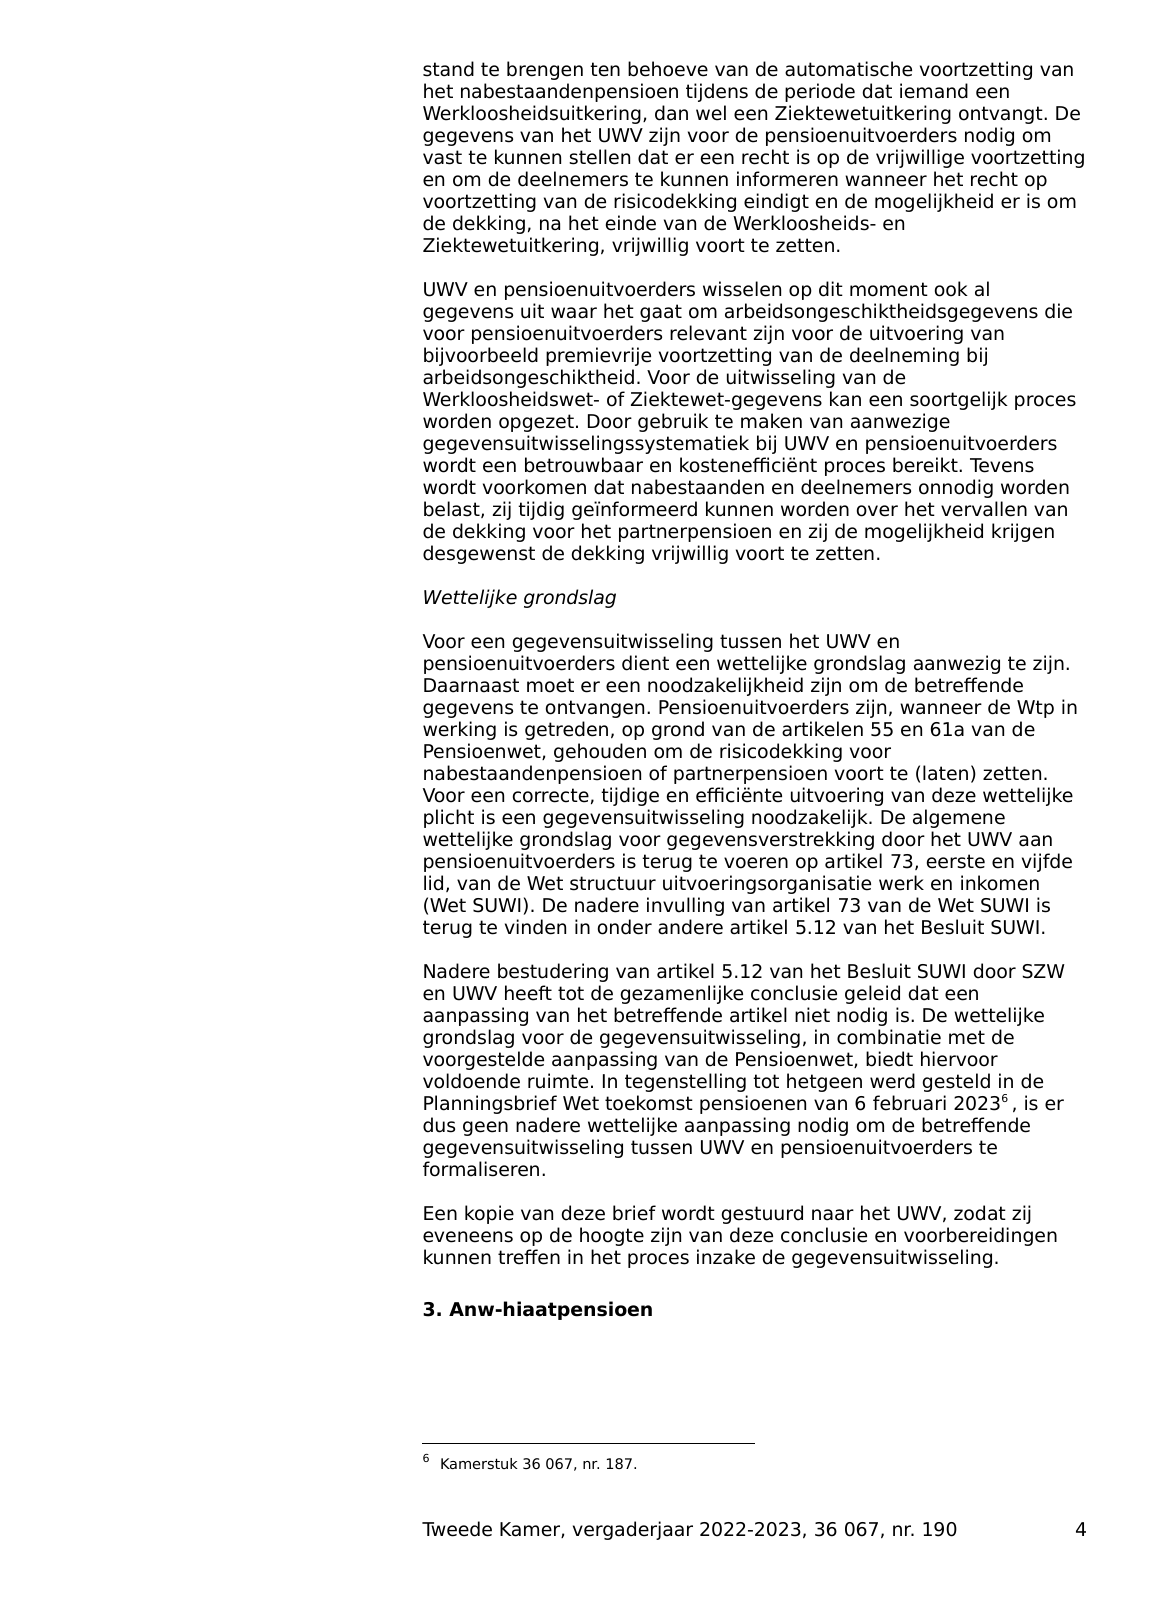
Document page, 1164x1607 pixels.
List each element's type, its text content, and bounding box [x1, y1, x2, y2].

subtitle Wettelijke grondslag [422, 587, 1087, 609]
text Een kopie van deze brief wordt gestuurd naar het UWV, zodat zij eveneens op de hoogte zijn van deze conclusie en voorbereidingen kunnen treffen in het proces inzake de gegevensuitwisseling. [422, 1203, 1087, 1269]
text UWV en pensioenuitvoerders wisselen op dit moment ook al gegevens uit waar het gaat om arbeidsongeschiktheidsgegevens die voor pensioenuitvoerders relevant zijn voor de uitvoering van bijvoorbeeld premievrije voortzetting van de deelneming bij arbeidsongeschiktheid. Voor de uitwisseling van de Werkloosheidswet- of Ziektewet-gegevens kan een soortgelijk proces worden opgezet. Door gebruik te maken van aanwezige gegevensuitwisselingssystematiek bij UWV en pensioenuitvoerders wordt een betrouwbaar en kostenefficiënt proces bereikt. Tevens wordt voorkomen dat nabestaanden en deelnemers onnodig worden belast, zij tijdig geïnformeerd kunnen worden over het vervallen van de dekking voor het partnerpensioen en zij de mogelijkheid krijgen desgewenst de dekking vrijwillig voort te zetten. [422, 279, 1087, 565]
subtitle 3. Anw-hiaatpensioen [422, 1299, 1087, 1321]
text Nadere bestudering van artikel 5.12 van het Besluit SUWI door SZW en UWV heeft tot de gezamenlijke conclusie geleid dat een aanpassing van het betreffende artikel niet nodig is. De wettelijke grondslag voor de gegevensuitwisseling, in combinatie met de voorgestelde aanpassing van de Pensioenwet, biedt hiervoor voldoende ruimte. In tegenstelling tot hetgeen werd gesteld in de Planningsbrief Wet toekomst pensioenen van 6 februari 2023, is er dus geen nadere wettelijke aanpassing nodig om de betreffende gegevensuitwisseling tussen UWV en pensioenuitvoerders te formaliseren. [422, 961, 1087, 1181]
text Voor een gegevensuitwisseling tussen het UWV en pensioenuitvoerders dient een wettelijke grondslag aanwezig te zijn. Daarnaast moet er een noodzakelijkheid zijn om de betreffende gegevens te ontvangen. Pensioenuitvoerders zijn, wanneer de Wtp in werking is getreden, op grond van de artikelen 55 en 61a van de Pensioenwet, gehouden om de risicodekking voor nabestaandenpensioen of partnerpensioen voort te (laten) zetten. Voor een correcte, tijdige en efficiënte uitvoering van deze wettelijke plicht is een gegevensuitwisseling noodzakelijk. De algemene wettelijke grondslag voor gegevensverstrekking door het UWV aan pensioenuitvoerders is terug te voeren op artikel 73, eerste en vijfde lid, van de Wet structuur uitvoeringsorganisatie werk en inkomen (Wet SUWI). De nadere invulling van artikel 73 van de Wet SUWI is terug te vinden in onder andere artikel 5.12 van het Besluit SUWI. [422, 631, 1087, 939]
text stand te brengen ten behoeve van de automatische voortzetting van het nabestaandenpensioen tijdens de periode dat iemand een Werkloosheidsuitkering, dan wel een Ziektewetuitkering ontvangt. De gegevens van het UWV zijn voor de pensioenuitvoerders nodig om vast te kunnen stellen dat er een recht is op de vrijwillige voortzetting en om de deelnemers te kunnen informeren wanneer het recht op voortzetting van de risicodekking eindigt en de mogelijkheid er is om de dekking, na het einde van de Werkloosheids- en Ziektewetuitkering, vrijwillig voort te zetten. [422, 59, 1087, 257]
text Kamerstuk 36 067, nr. 187. [422, 1452, 1087, 1474]
